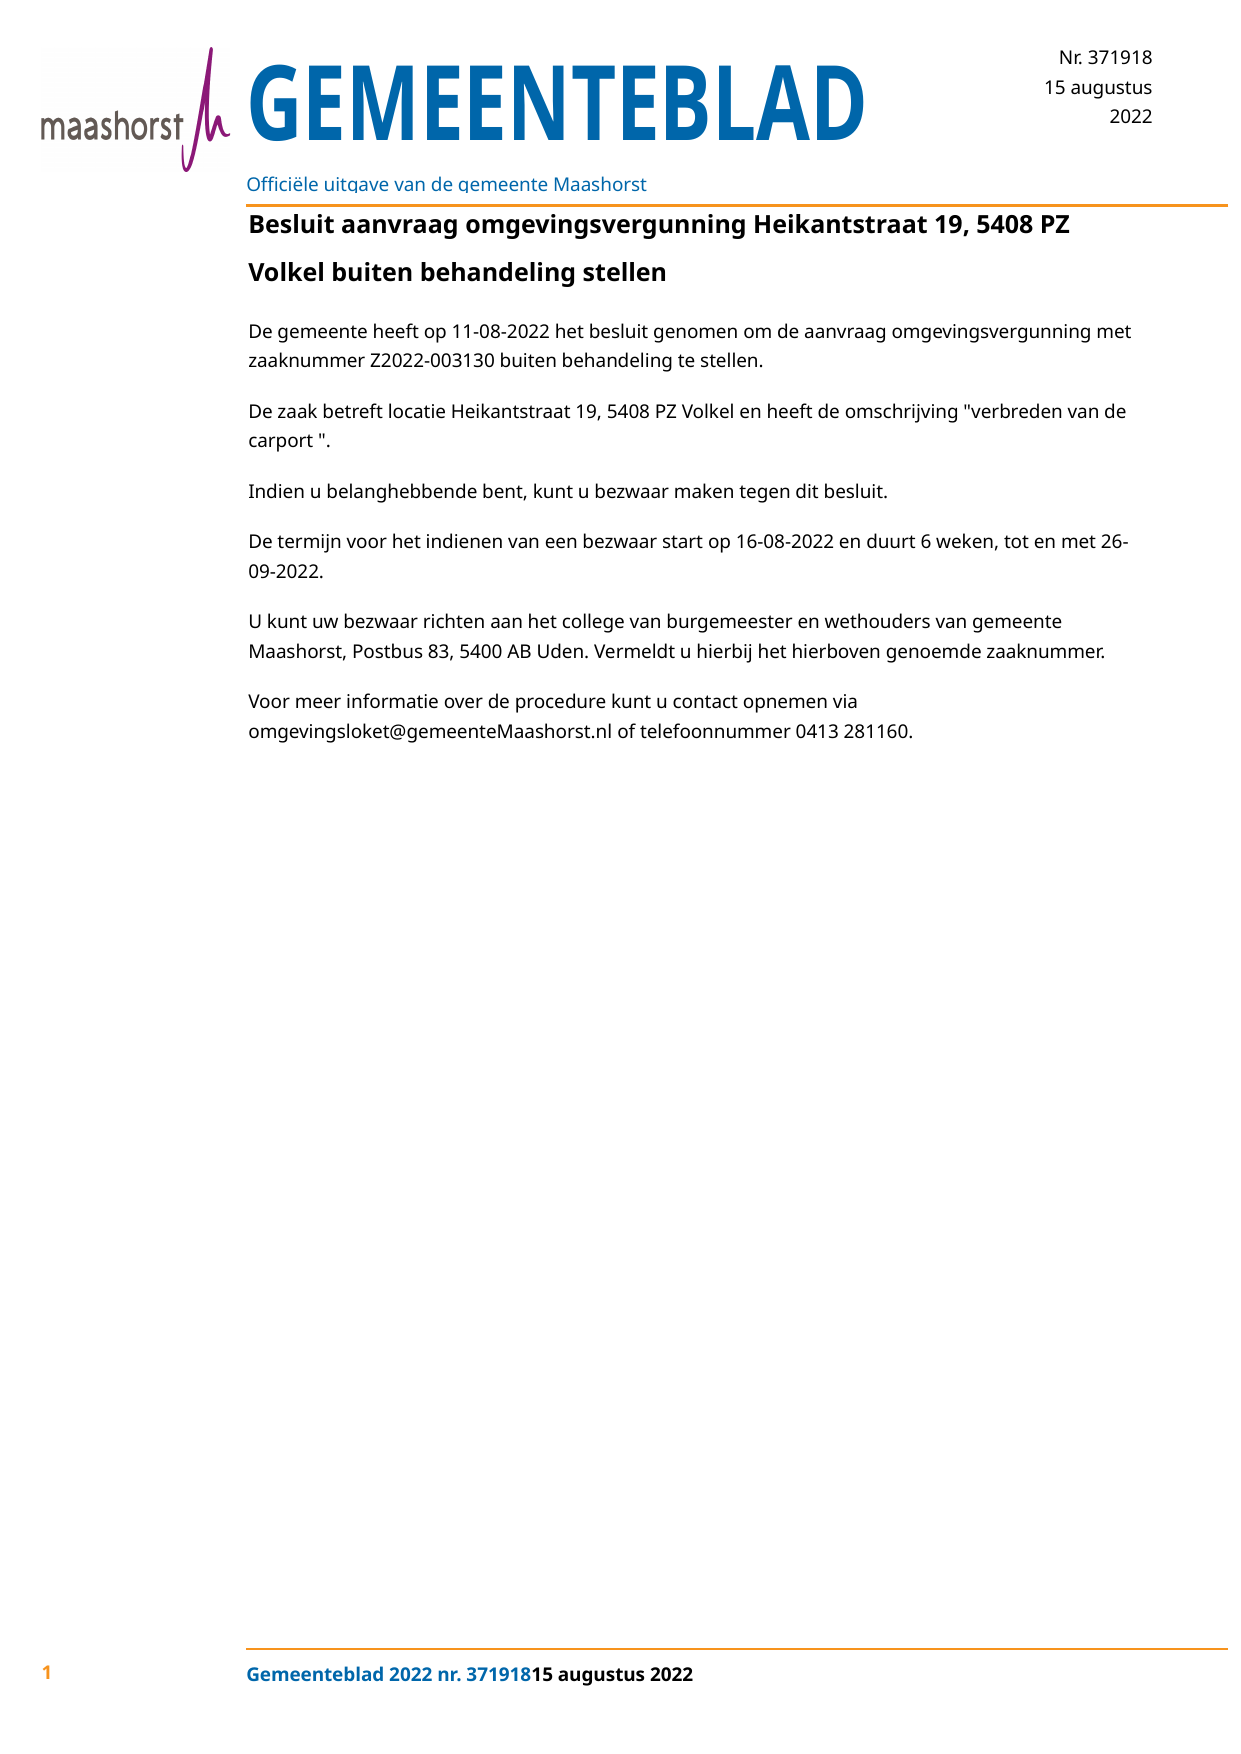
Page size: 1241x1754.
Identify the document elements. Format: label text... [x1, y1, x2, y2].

text Besluit aanvraag omgevingsvergunning Heikantstraat 19, 5408 PZ Volkel buiten behandeling stellen [248, 207, 1152, 288]
text Indien u belanghebbende bent, kunt u bezwaar maken tegen dit besluit. [248, 478, 1152, 504]
text Voor meer informatie over de procedure kunt u contact opnemen via omgevingsloket@gemeenteMaashorst.nl of telefoonnummer 0413 281160. [248, 688, 1152, 744]
text De gemeente heeft op 11-08-2022 het besluit genomen om de aanvraag omgevingsvergunning met zaaknummer Z2022-003130 buiten behandeling te stellen. [248, 318, 1152, 373]
text De zaak betreft locatie Heikantstraat 19, 5408 PZ Volkel en heeft de omschrijving "verbreden van de carport ". [248, 398, 1152, 453]
text U kunt uw bezwaar richten aan het college van burgemeester en wethouders van gemeente Maashorst, Postbus 83, 5400 AB Uden. Vermeldt u hierbij het hierboven genoemde zaaknummer. [248, 608, 1152, 664]
picture [41, 47, 231, 172]
text De termijn voor het indienen van een bezwaar start op 16-08-2022 en duurt 6 weken, tot en met 26-09-2022. [248, 528, 1152, 584]
